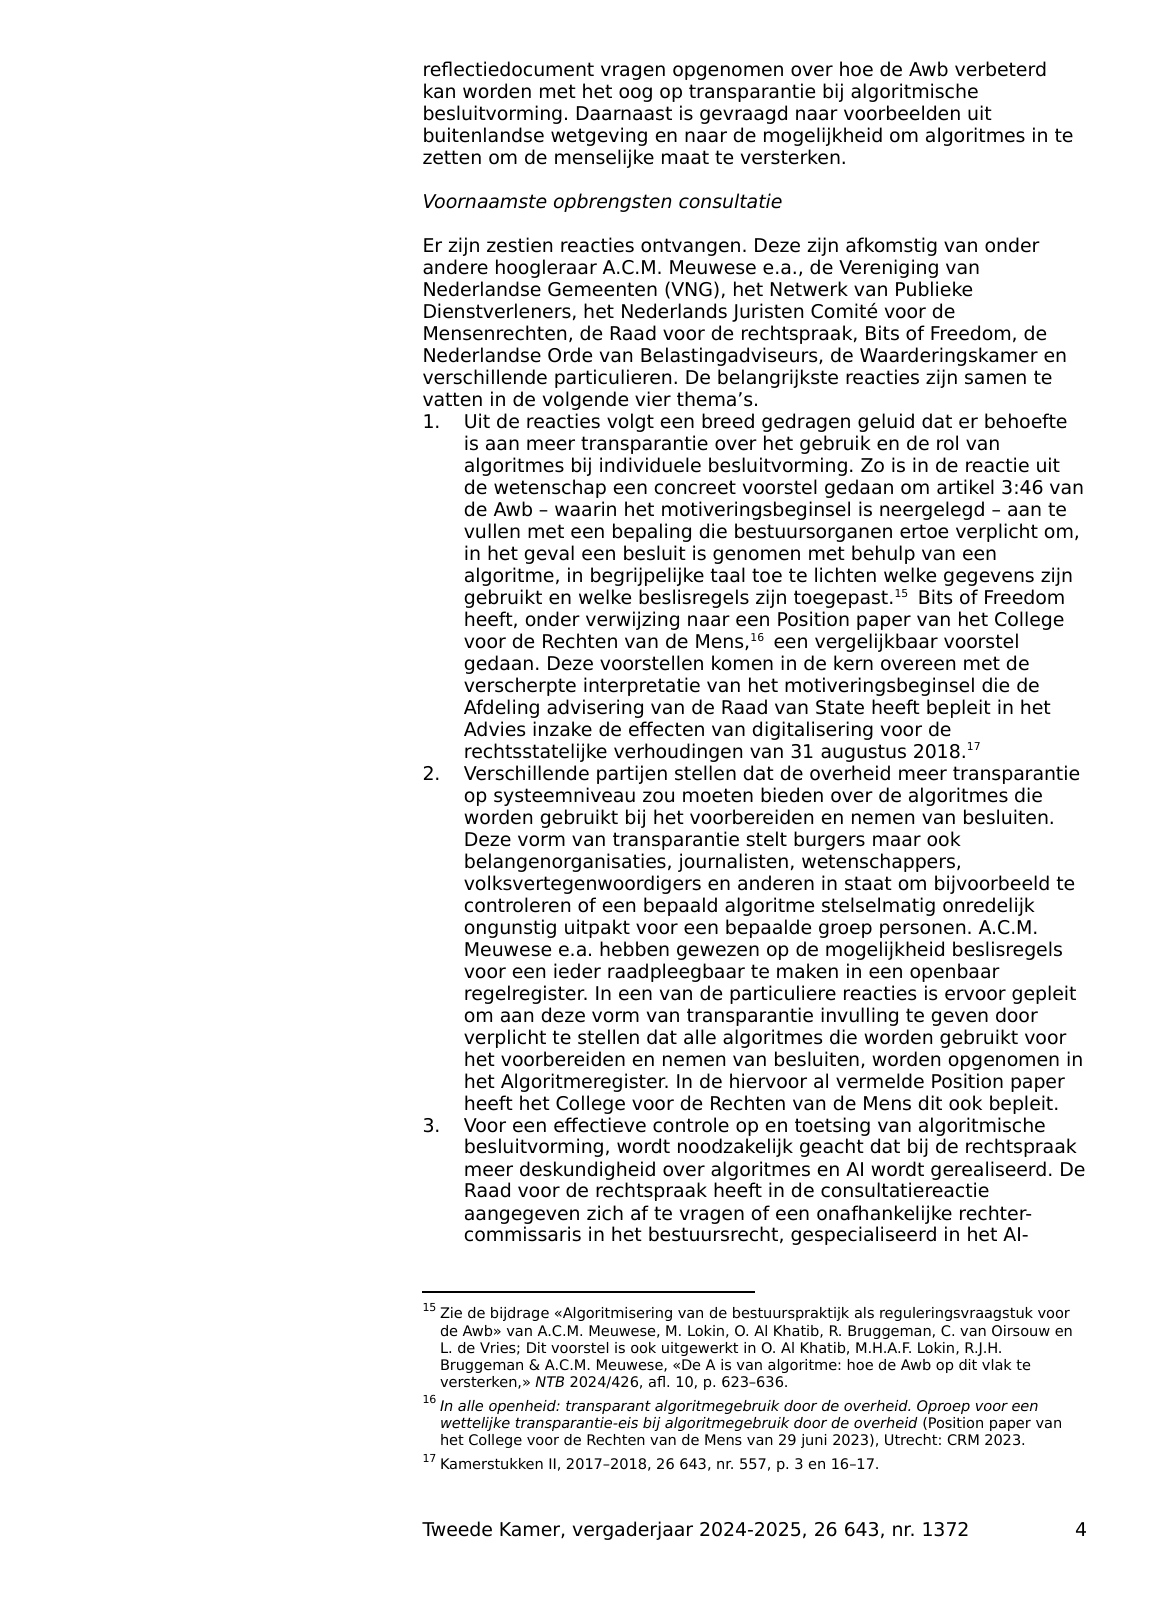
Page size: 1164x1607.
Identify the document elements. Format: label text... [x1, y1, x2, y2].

text Kamerstukken II, 2017–2018, 26 643, nr. 557, p. 3 en 16–17. [422, 1452, 1087, 1474]
text 3. Voor een effectieve controle op en toetsing van algoritmische besluitvorming, wordt noodzakelijk geacht dat bij de rechtspraak meer deskundigheid over algoritmes en AI wordt gerealiseerd. De Raad voor de rechtspraak heeft in de consultatiereactie aangegeven zich af te vragen of een onafhankelijke rechter-commissaris in het bestuursrecht, gespecialiseerd in het AI- [422, 1114, 1087, 1246]
text Zie de bijdrage «Algoritmisering van de bestuurspraktijk als reguleringsvraagstuk voor de Awb» van A.C.M. Meuwese, M. Lokin, O. Al Khatib, R. Bruggeman, C. van Oirsouw en L. de Vries; Dit voorstel is ook uitgewerkt in O. Al Khatib, M.H.A.F. Lokin, R.J.H. Bruggeman & A.C.M. Meuwese, «De A is van algoritme: hoe de Awb op dit vlak te versterken,» NTB 2024/426, afl. 10, p. 623–636. [422, 1301, 1087, 1391]
text In alle openheid: transparant algoritmegebruik door de overheid. Oproep voor een wettelijke transparantie-eis bij algoritmegebruik door de overheid (Position paper van het College voor de Rechten van de Mens van 29 juni 2023), Utrecht: CRM 2023. [422, 1393, 1087, 1449]
text 2. Verschillende partijen stellen dat de overheid meer transparantie op systeemniveau zou moeten bieden over de algoritmes die worden gebruikt bij het voorbereiden en nemen van besluiten. Deze vorm van transparantie stelt burgers maar ook belangenorganisaties, journalisten, wetenschappers, volksvertegenwoordigers en anderen in staat om bijvoorbeeld te controleren of een bepaald algoritme stelselmatig onredelijk ongunstig uitpakt voor een bepaalde groep personen. A.C.M. Meuwese e.a. hebben gewezen op de mogelijkheid beslisregels voor een ieder raadpleegbaar te maken in een openbaar regelregister. In een van de particuliere reacties is ervoor gepleit om aan deze vorm van transparantie invulling te geven door verplicht te stellen dat alle algoritmes die worden gebruikt voor het voorbereiden en nemen van besluiten, worden opgenomen in het Algoritmeregister. In de hiervoor al vermelde Position paper heeft het College voor de Rechten van de Mens dit ook bepleit. [422, 763, 1087, 1114]
text reflectiedocument vragen opgenomen over hoe de Awb verbeterd kan worden met het oog op transparantie bij algoritmische besluitvorming. Daarnaast is gevraagd naar voorbeelden uit buitenlandse wetgeving en naar de mogelijkheid om algoritmes in te zetten om de menselijke maat te versterken. [422, 59, 1087, 169]
text Er zijn zestien reacties ontvangen. Deze zijn afkomstig van onder andere hoogleraar A.C.M. Meuwese e.a., de Vereniging van Nederlandse Gemeenten (VNG), het Netwerk van Publieke Dienstverleners, het Nederlands Juristen Comité voor de Mensenrechten, de Raad voor de rechtspraak, Bits of Freedom, de Nederlandse Orde van Belastingadviseurs, de Waarderingskamer en verschillende particulieren. De belangrijkste reacties zijn samen te vatten in de volgende vier thema’s. [422, 235, 1087, 411]
text 1. Uit de reacties volgt een breed gedragen geluid dat er behoefte is aan meer transparantie over het gebruik en de rol van algoritmes bij individuele besluitvorming. Zo is in de reactie uit de wetenschap een concreet voorstel gedaan om artikel 3:46 van de Awb – waarin het motiveringsbeginsel is neergelegd – aan te vullen met een bepaling die bestuursorganen ertoe verplicht om, in het geval een besluit is genomen met behulp van een algoritme, in begrijpelijke taal toe te lichten welke gegevens zijn gebruikt en welke beslisregels zijn toegepast. Bits of Freedom heeft, onder verwijzing naar een Position paper van het College voor de Rechten van de Mens, een vergelijkbaar voorstel gedaan. Deze voorstellen komen in de kern overeen met de verscherpte interpretatie van het motiveringsbeginsel die de Afdeling advisering van de Raad van State heeft bepleit in het Advies inzake de effecten van digitalisering voor de rechtsstatelijke verhoudingen van 31 augustus 2018. [422, 411, 1087, 763]
subtitle Voornaamste opbrengsten consultatie [422, 191, 1087, 213]
